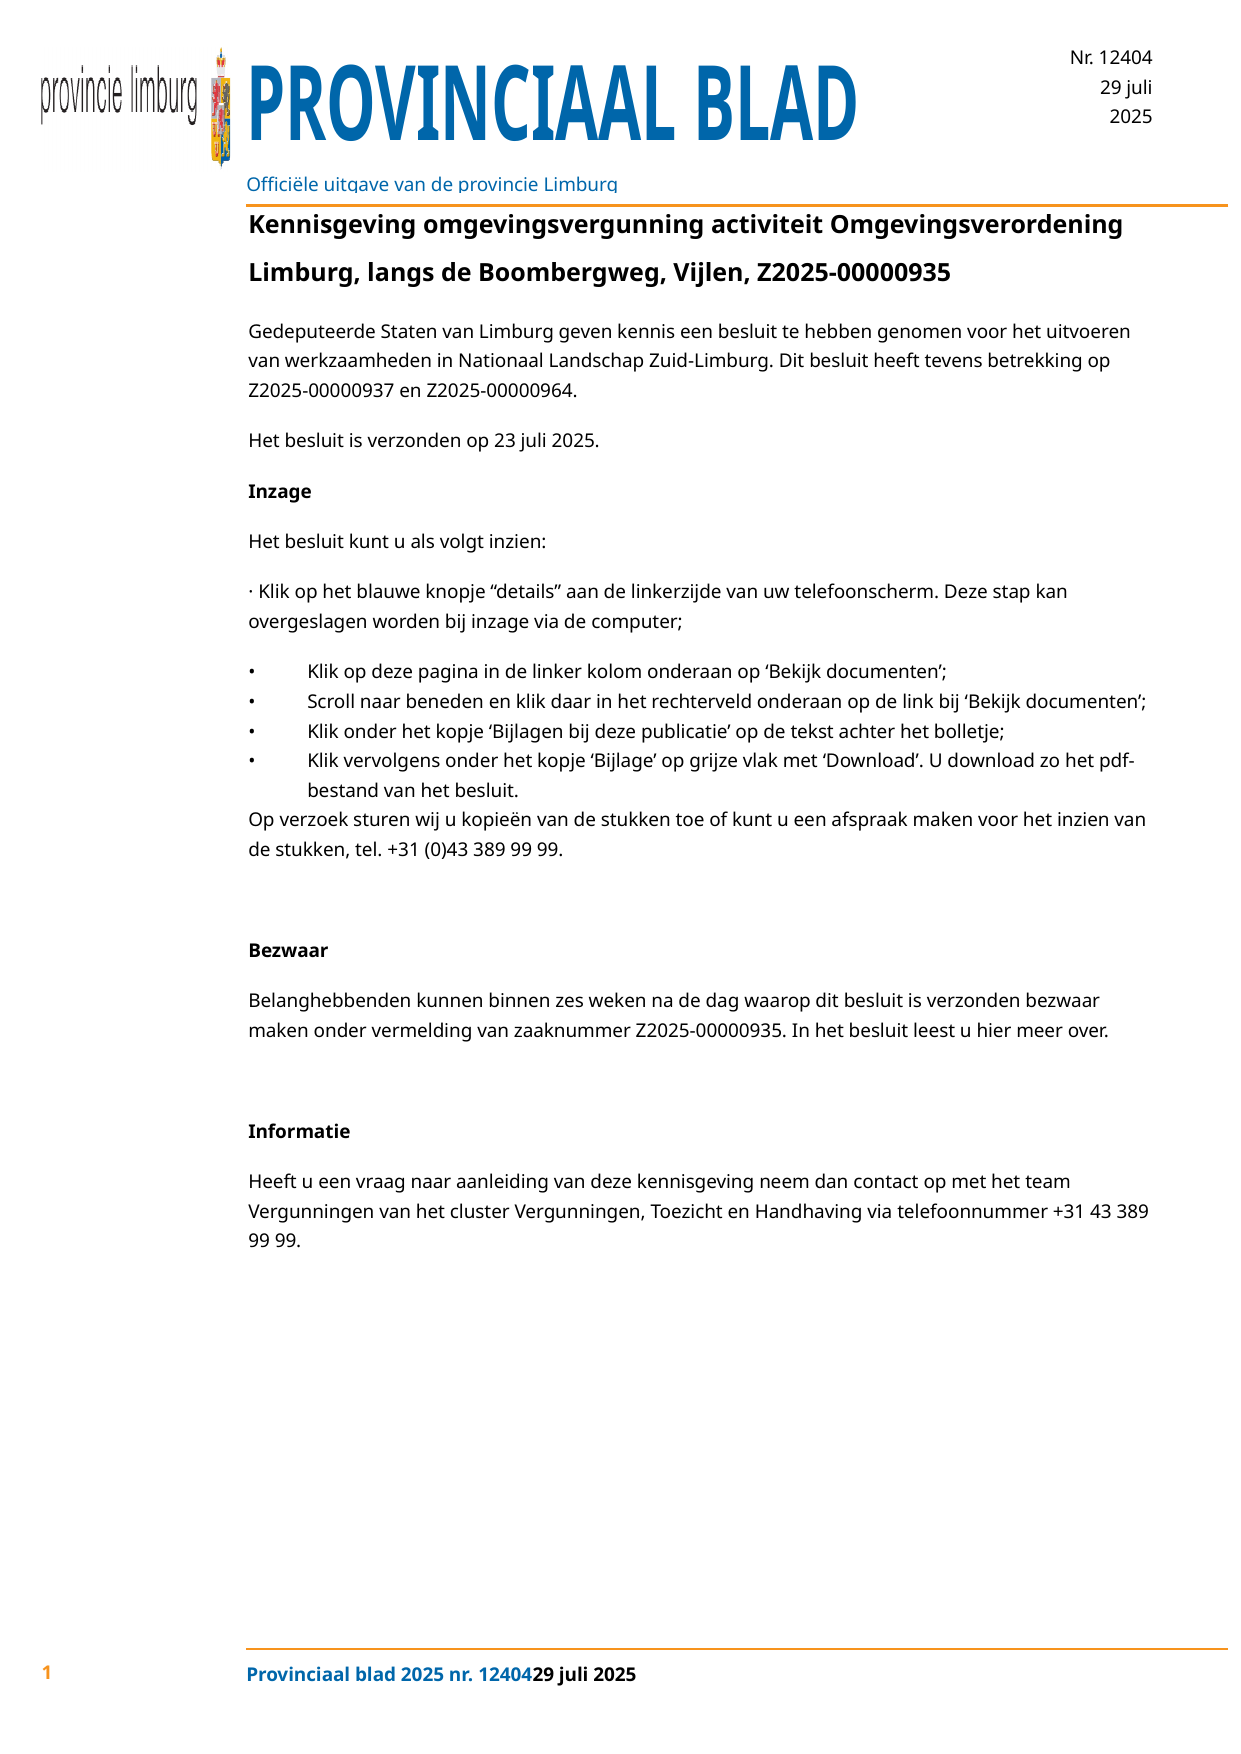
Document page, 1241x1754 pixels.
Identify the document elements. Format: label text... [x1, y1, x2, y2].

text Op verzoek sturen wij u kopieën van de stukken toe of kunt u een afspraak maken voor het inzien van de stukken, tel. +31 (0)43 389 99 99. [248, 807, 1152, 862]
text Bezwaar [248, 937, 1152, 963]
list Klik op deze pagina in de linker kolom onderaan op ‘Bekijk documenten’; [248, 659, 1152, 684]
list Scroll naar beneden en klik daar in het rechterveld onderaan op de link bij ‘Bekijk documenten’; [248, 688, 1152, 714]
list Klik vervolgens onder het kopje ‘Bijlage’ op grijze vlak met ‘Download’. U download zo het pdf-bestand van het besluit. [248, 747, 1152, 803]
text Kennisgeving omgevingsvergunning activiteit Omgevingsverordening Limburg, langs de Boombergweg, Vijlen, Z2025-00000935 [248, 207, 1152, 288]
text Inzage [248, 478, 1152, 504]
text Belanghebbenden kunnen binnen zes weken na de dag waarop dit besluit is verzonden bezwaar maken onder vermelding van zaaknummer Z2025-00000935. In het besluit leest u hier meer over. [248, 987, 1152, 1043]
text Gedeputeerde Staten van Limburg geven kennis een besluit te hebben genomen voor het uitvoeren van werkzaamheden in Nationaal Landschap Zuid-Limburg. Dit besluit heeft tevens betrekking op Z2025-00000937 en Z2025-00000964. [248, 318, 1152, 403]
text Informatie [248, 1118, 1152, 1144]
list Klik onder het kopje ‘Bijlagen bij deze publicatie’ op de tekst achter het bolletje; [248, 718, 1152, 744]
text Het besluit is verzonden op 23 juli 2025. [248, 427, 1152, 453]
text Het besluit kunt u als volgt inzien: [248, 528, 1152, 554]
picture [41, 47, 231, 172]
text Heeft u een vraag naar aanleiding van deze kennisgeving neem dan contact op met het team Vergunningen van het cluster Vergunningen, Toezicht en Handhaving via telefoonnummer +31 43 389 99 99. [248, 1168, 1152, 1253]
text · Klik op het blauwe knopje “details” aan de linkerzijde van uw telefoonscherm. Deze stap kan overgeslagen worden bij inzage via de computer; [248, 579, 1152, 634]
